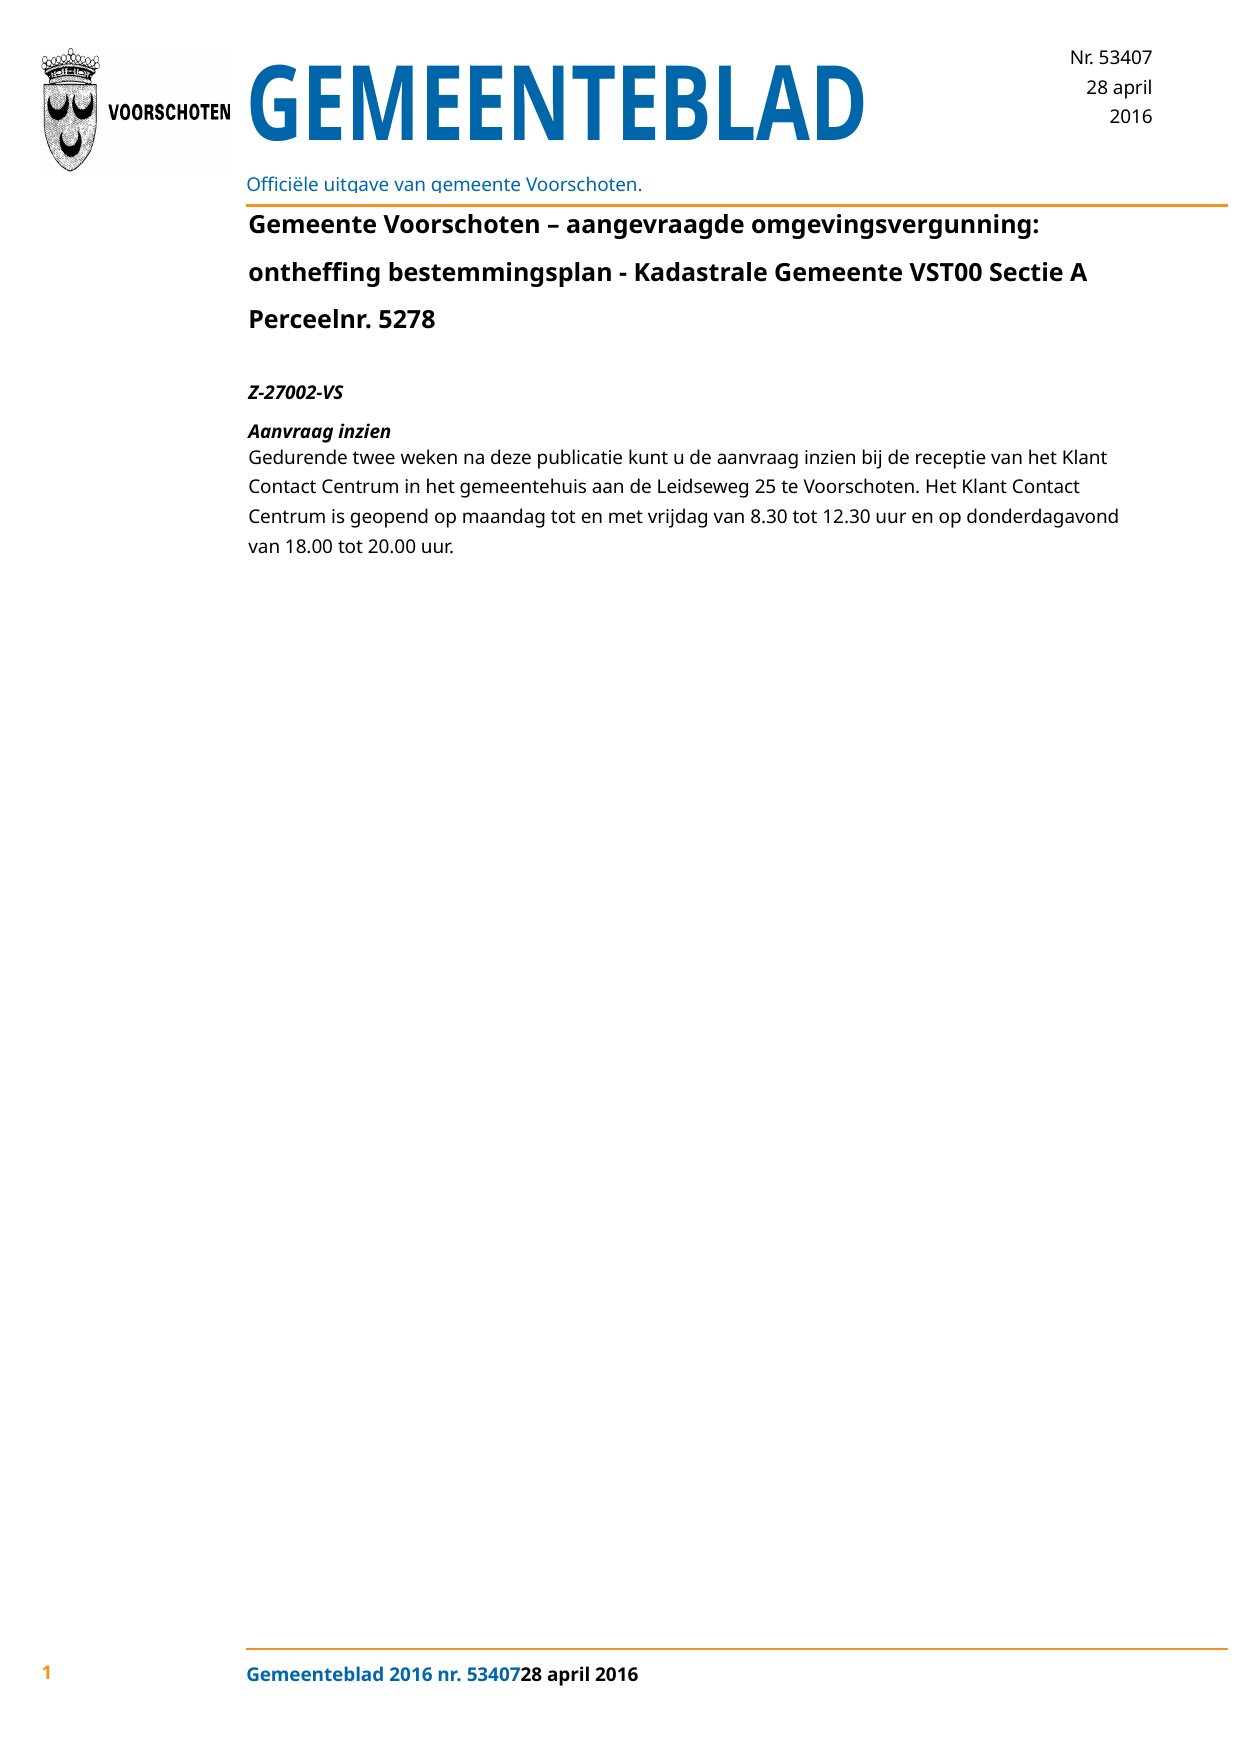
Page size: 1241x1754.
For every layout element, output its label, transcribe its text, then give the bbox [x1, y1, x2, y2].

text Gedurende twee weken na deze publicatie kunt u de aanvraag inzien bij de receptie van het Klant Contact Centrum in het gemeentehuis aan de Leidseweg 25 te Voorschoten. Het Klant Contact Centrum is geopend op maandag tot en met vrijdag van 8.30 tot 12.30 uur en op donderdagavond van 18.00 tot 20.00 uur. [248, 444, 1152, 558]
picture [41, 47, 231, 172]
text Z-27002-VS [248, 379, 1152, 405]
text Gemeente Voorschoten – aangevraagde omgevingsvergunning: ontheffing bestemmingsplan - Kadastrale Gemeente VST00 Sectie A Perceelnr. 5278 [248, 207, 1152, 336]
text Aanvraag inzien [248, 418, 1152, 444]
